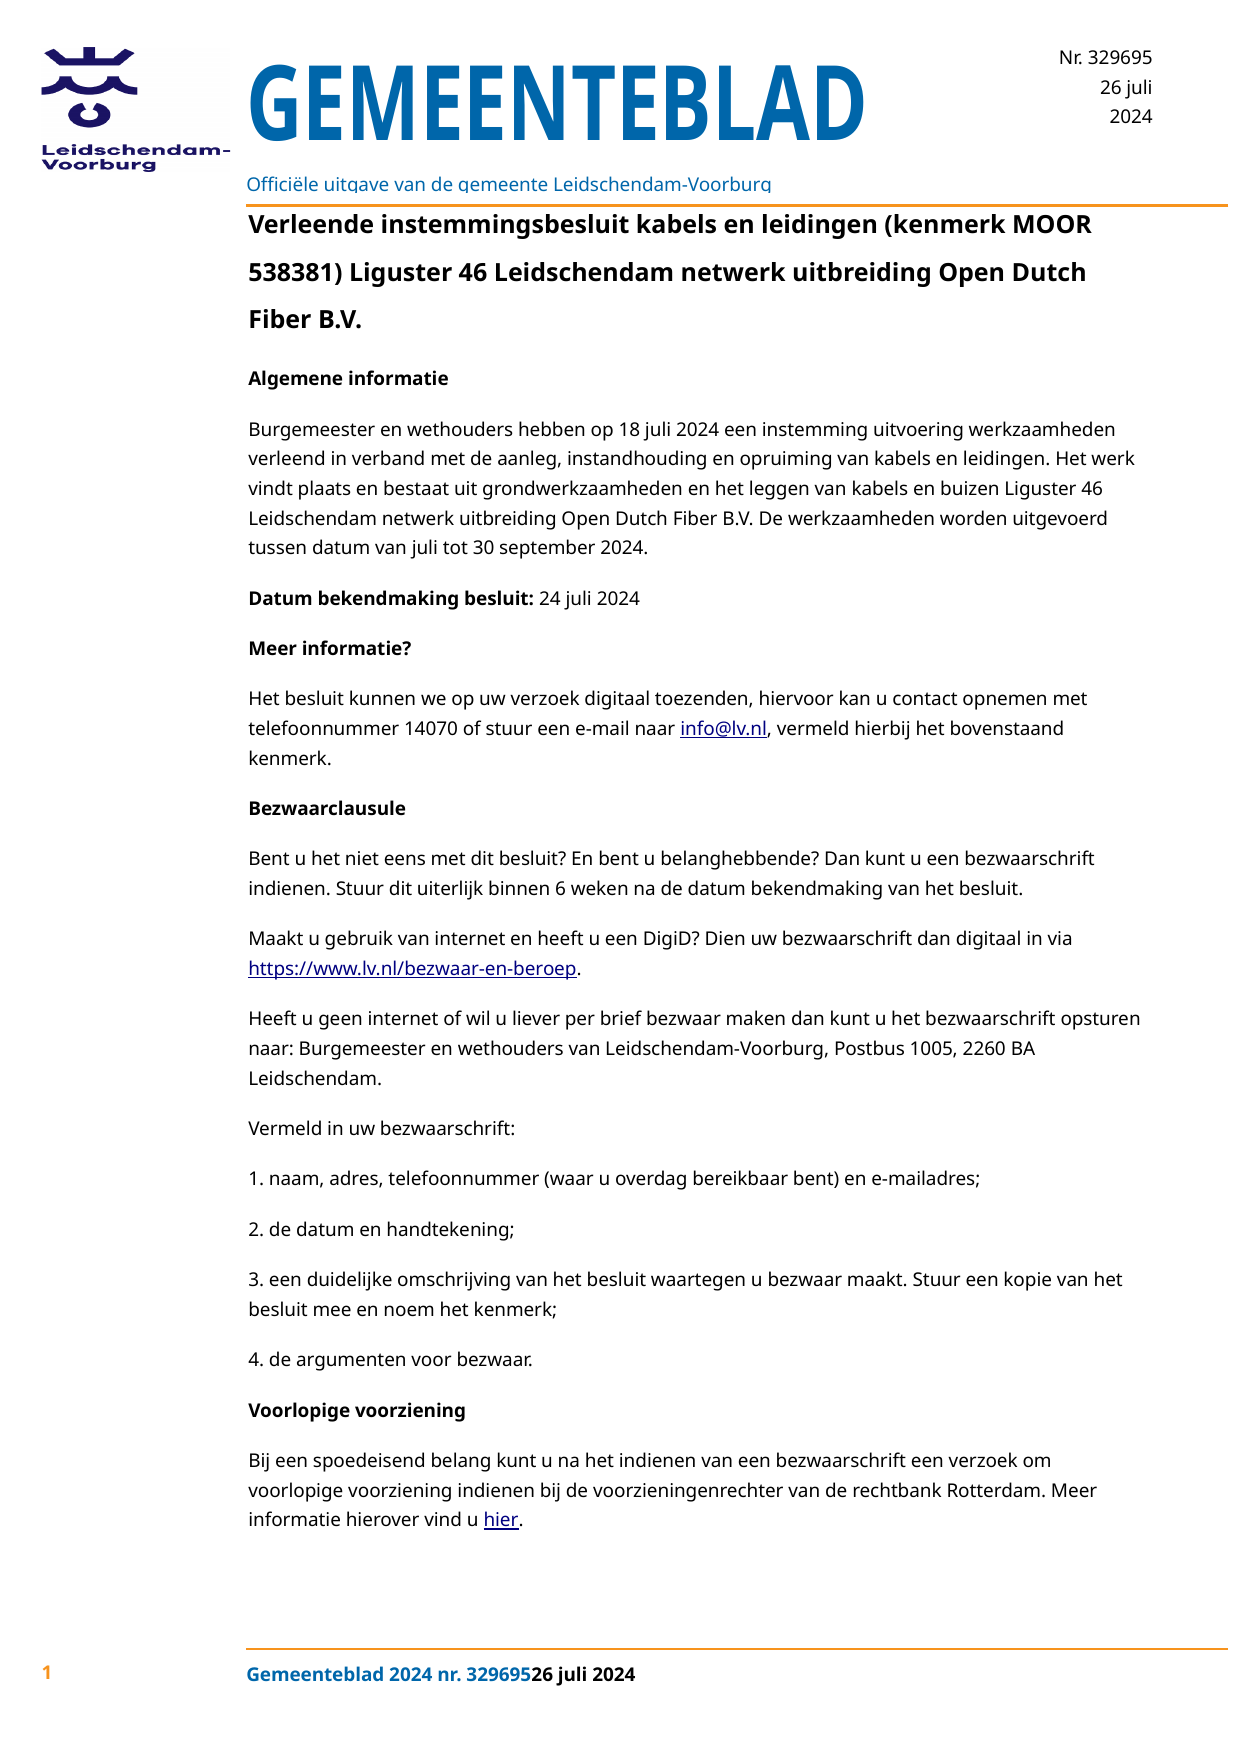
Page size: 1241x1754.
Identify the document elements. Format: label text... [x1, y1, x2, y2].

text Meer informatie? [248, 635, 1152, 661]
text Het besluit kunnen we op uw verzoek digitaal toezenden, hiervoor kan u contact opnemen met telefoonnummer 14070 of stuur een e-mail naar info@lv.nl, vermeld hierbij het bovenstaand kenmerk. [248, 686, 1152, 770]
picture [41, 47, 231, 172]
text Bent u het niet eens met dit besluit? En bent u belanghebbende? Dan kunt u een bezwaarschrift indienen. Stuur dit uiterlijk binnen 6 weken na de datum bekendmaking van het besluit. [248, 846, 1152, 901]
text Burgemeester en wethouders hebben op 18 juli 2024 een instemming uitvoering werkzaamheden verleend in verband met de aanleg, instandhouding en opruiming van kabels en leidingen. Het werk vindt plaats en bestaat uit grondwerkzaamheden en het leggen van kabels en buizen Liguster 46 Leidschendam netwerk uitbreiding Open Dutch Fiber B.V. De werkzaamheden worden uitgevoerd tussen datum van juli tot 30 september 2024. [248, 416, 1152, 560]
text 3. een duidelijke omschrijving van het besluit waartegen u bezwaar maakt. Stuur een kopie van het besluit mee en noem het kenmerk; [248, 1266, 1152, 1322]
text Datum bekendmaking besluit: 24 juli 2024 [248, 585, 1152, 610]
text Vermeld in uw bezwaarschrift: [248, 1115, 1152, 1141]
text Maakt u gebruik van internet en heeft u een DigiD? Dien uw bezwaarschrift dan digitaal in via https://www.lv.nl/bezwaar-en-beroep. [248, 926, 1152, 981]
text 2. de datum en handtekening; [248, 1216, 1152, 1242]
text Bezwaarclausule [248, 795, 1152, 821]
text Algemene informatie [248, 366, 1152, 391]
text Voorlopige voorziening [248, 1397, 1152, 1422]
text Heeft u geen internet of wil u liever per brief bezwaar maken dan kunt u het bezwaarschrift opsturen naar: Burgemeester en wethouders van Leidschendam-Voorburg, Postbus 1005, 2260 BA Leidschendam. [248, 1006, 1152, 1090]
text Bij een spoedeisend belang kunt u na het indienen van een bezwaarschrift een verzoek om voorlopige voorziening indienen bij de voorzieningenrechter van de rechtbank Rotterdam. Meer informatie hierover vind u hier. [248, 1447, 1152, 1532]
text 4. de argumenten voor bezwaar. [248, 1346, 1152, 1372]
text Verleende instemmingsbesluit kabels en leidingen (kenmerk MOOR 538381) Liguster 46 Leidschendam netwerk uitbreiding Open Dutch Fiber B.V. [248, 207, 1152, 336]
text 1. naam, adres, telefoonnummer (waar u overdag bereikbaar bent) en e-mailadres; [248, 1166, 1152, 1191]
